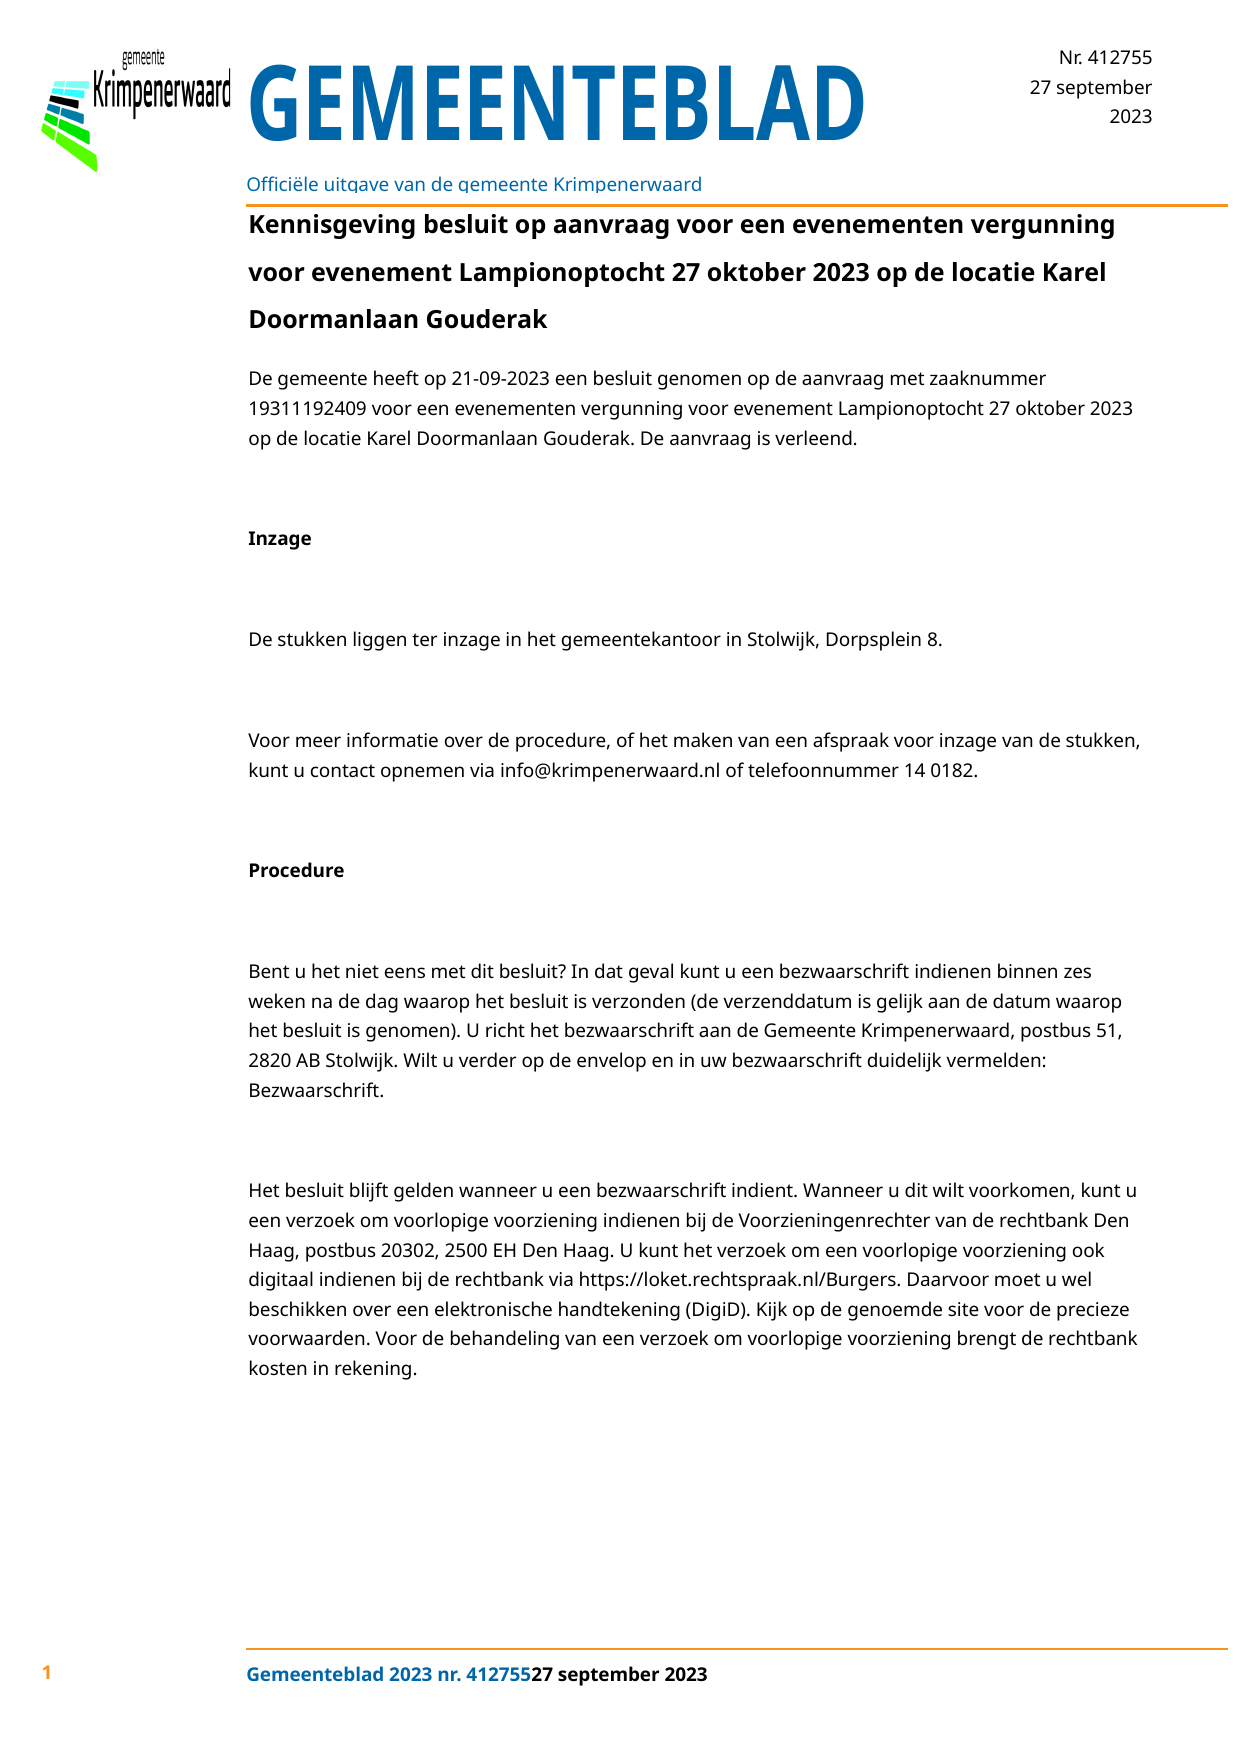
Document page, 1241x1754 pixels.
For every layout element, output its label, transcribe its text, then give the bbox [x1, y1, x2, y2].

text Voor meer informatie over de procedure, of het maken van een afspraak voor inzage van de stukken, kunt u contact opnemen via info@krimpenerwaard.nl of telefoonnummer 14 0182. [248, 727, 1152, 782]
text Bent u het niet eens met dit besluit? In dat geval kunt u een bezwaarschrift indienen binnen zes weken na de dag waarop het besluit is verzonden (de verzenddatum is gelijk aan de datum waarop het besluit is genomen). U richt het bezwaarschrift aan de Gemeente Krimpenerwaard, postbus 51, 2820 AB Stolwijk. Wilt u verder op de envelop en in uw bezwaarschrift duidelijk vermelden: Bezwaarschrift. [248, 958, 1152, 1102]
text Kennisgeving besluit op aanvraag voor een evenementen vergunning voor evenement Lampionoptocht 27 oktober 2023 op de locatie Karel Doormanlaan Gouderak [248, 207, 1152, 336]
picture [41, 47, 231, 172]
text De stukken liggen ter inzage in het gemeentekantoor in Stolwijk, Dorpsplein 8. [248, 626, 1152, 652]
text Procedure [248, 858, 1152, 883]
text Inzage [248, 526, 1152, 551]
text Het besluit blijft gelden wanneer u een bezwaarschrift indient. Wanneer u dit wilt voorkomen, kunt u een verzoek om voorlopige voorziening indienen bij de Voorzieningenrechter van de rechtbank Den Haag, postbus 20302, 2500 EH Den Haag. U kunt het verzoek om een voorlopige voorziening ook digitaal indienen bij de rechtbank via https://loket.rechtspraak.nl/Burgers. Daarvoor moet u wel beschikken over een elektronische handtekening (DigiD). Kijk op de genoemde site voor de precieze voorwaarden. Voor de behandeling van een verzoek om voorlopige voorziening brengt de rechtbank kosten in rekening. [248, 1178, 1152, 1381]
text De gemeente heeft op 21-09-2023 een besluit genomen op de aanvraag met zaaknummer 19311192409 voor een evenementen vergunning voor evenement Lampionoptocht 27 oktober 2023 op de locatie Karel Doormanlaan Gouderak. De aanvraag is verleend. [248, 366, 1152, 450]
